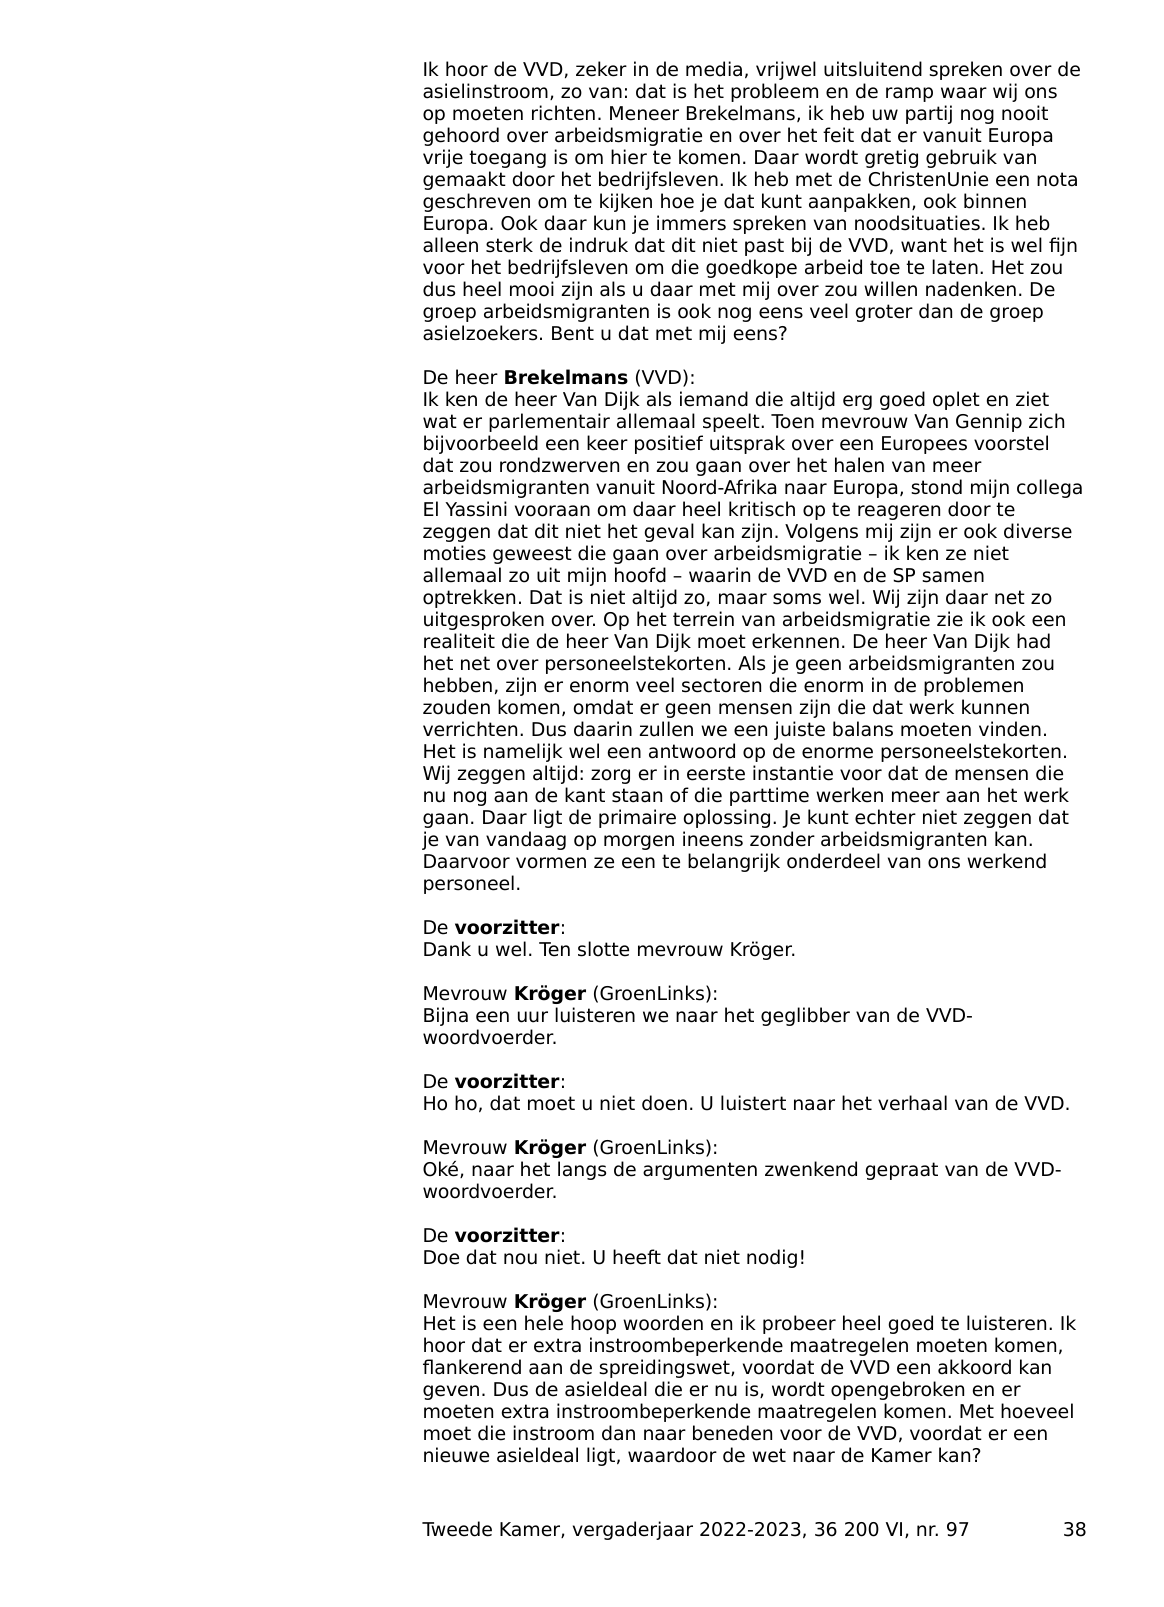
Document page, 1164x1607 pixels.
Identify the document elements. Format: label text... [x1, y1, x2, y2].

text Ik hoor de VVD, zeker in de media, vrijwel uitsluitend spreken over de asielinstroom, zo van: dat is het probleem en de ramp waar wij ons op moeten richten. Meneer Brekelmans, ik heb uw partij nog nooit gehoord over arbeidsmigratie en over het feit dat er vanuit Europa vrije toegang is om hier te komen. Daar wordt gretig gebruik van gemaakt door het bedrijfsleven. Ik heb met de ChristenUnie een nota geschreven om te kijken hoe je dat kunt aanpakken, ook binnen Europa. Ook daar kun je immers spreken van noodsituaties. Ik heb alleen sterk de indruk dat dit niet past bij de VVD, want het is wel fijn voor het bedrijfsleven om die goedkope arbeid toe te laten. Het zou dus heel mooi zijn als u daar met mij over zou willen nadenken. De groep arbeidsmigranten is ook nog eens veel groter dan de groep asielzoekers. Bent u dat met mij eens? [422, 59, 1087, 345]
text Mevrouw Kröger (GroenLinks): [422, 983, 1087, 1005]
text De voorzitter: [422, 917, 1087, 939]
text Mevrouw Kröger (GroenLinks): [422, 1291, 1087, 1313]
text Ik ken de heer Van Dijk als iemand die altijd erg goed oplet en ziet wat er parlementair allemaal speelt. Toen mevrouw Van Gennip zich bijvoorbeeld een keer positief uitsprak over een Europees voorstel dat zou rondzwerven en zou gaan over het halen van meer arbeidsmigranten vanuit Noord-Afrika naar Europa, stond mijn collega El Yassini vooraan om daar heel kritisch op te reageren door te zeggen dat dit niet het geval kan zijn. Volgens mij zijn er ook diverse moties geweest die gaan over arbeidsmigratie – ik ken ze niet allemaal zo uit mijn hoofd – waarin de VVD en de SP samen optrekken. Dat is niet altijd zo, maar soms wel. Wij zijn daar net zo uitgesproken over. Op het terrein van arbeidsmigratie zie ik ook een realiteit die de heer Van Dijk moet erkennen. De heer Van Dijk had het net over personeelstekorten. Als je geen arbeidsmigranten zou hebben, zijn er enorm veel sectoren die enorm in de problemen zouden komen, omdat er geen mensen zijn die dat werk kunnen verrichten. Dus daarin zullen we een juiste balans moeten vinden. Het is namelijk wel een antwoord op de enorme personeelstekorten. Wij zeggen altijd: zorg er in eerste instantie voor dat de mensen die nu nog aan de kant staan of die parttime werken meer aan het werk gaan. Daar ligt de primaire oplossing. Je kunt echter niet zeggen dat je van vandaag op morgen ineens zonder arbeidsmigranten kan. Daarvoor vormen ze een te belangrijk onderdeel van ons werkend personeel. [422, 389, 1087, 894]
text Mevrouw Kröger (GroenLinks): [422, 1137, 1087, 1159]
text Bijna een uur luisteren we naar het geglibber van de VVD-woordvoerder. [422, 1005, 1087, 1049]
text Ho ho, dat moet u niet doen. U luistert naar het verhaal van de VVD. [422, 1093, 1087, 1115]
text Doe dat nou niet. U heeft dat niet nodig! [422, 1247, 1087, 1269]
text De heer Brekelmans (VVD): [422, 367, 1087, 389]
text De voorzitter: [422, 1071, 1087, 1093]
text Het is een hele hoop woorden en ik probeer heel goed te luisteren. Ik hoor dat er extra instroombeperkende maatregelen moeten komen, flankerend aan de spreidingswet, voordat de VVD een akkoord kan geven. Dus de asieldeal die er nu is, wordt opengebroken en er moeten extra instroombeperkende maatregelen komen. Met hoeveel moet die instroom dan naar beneden voor de VVD, voordat er een nieuwe asieldeal ligt, waardoor de wet naar de Kamer kan? [422, 1313, 1087, 1467]
text Dank u wel. Ten slotte mevrouw Kröger. [422, 939, 1087, 961]
text De voorzitter: [422, 1225, 1087, 1247]
text Oké, naar het langs de argumenten zwenkend gepraat van de VVD-woordvoerder. [422, 1159, 1087, 1203]
